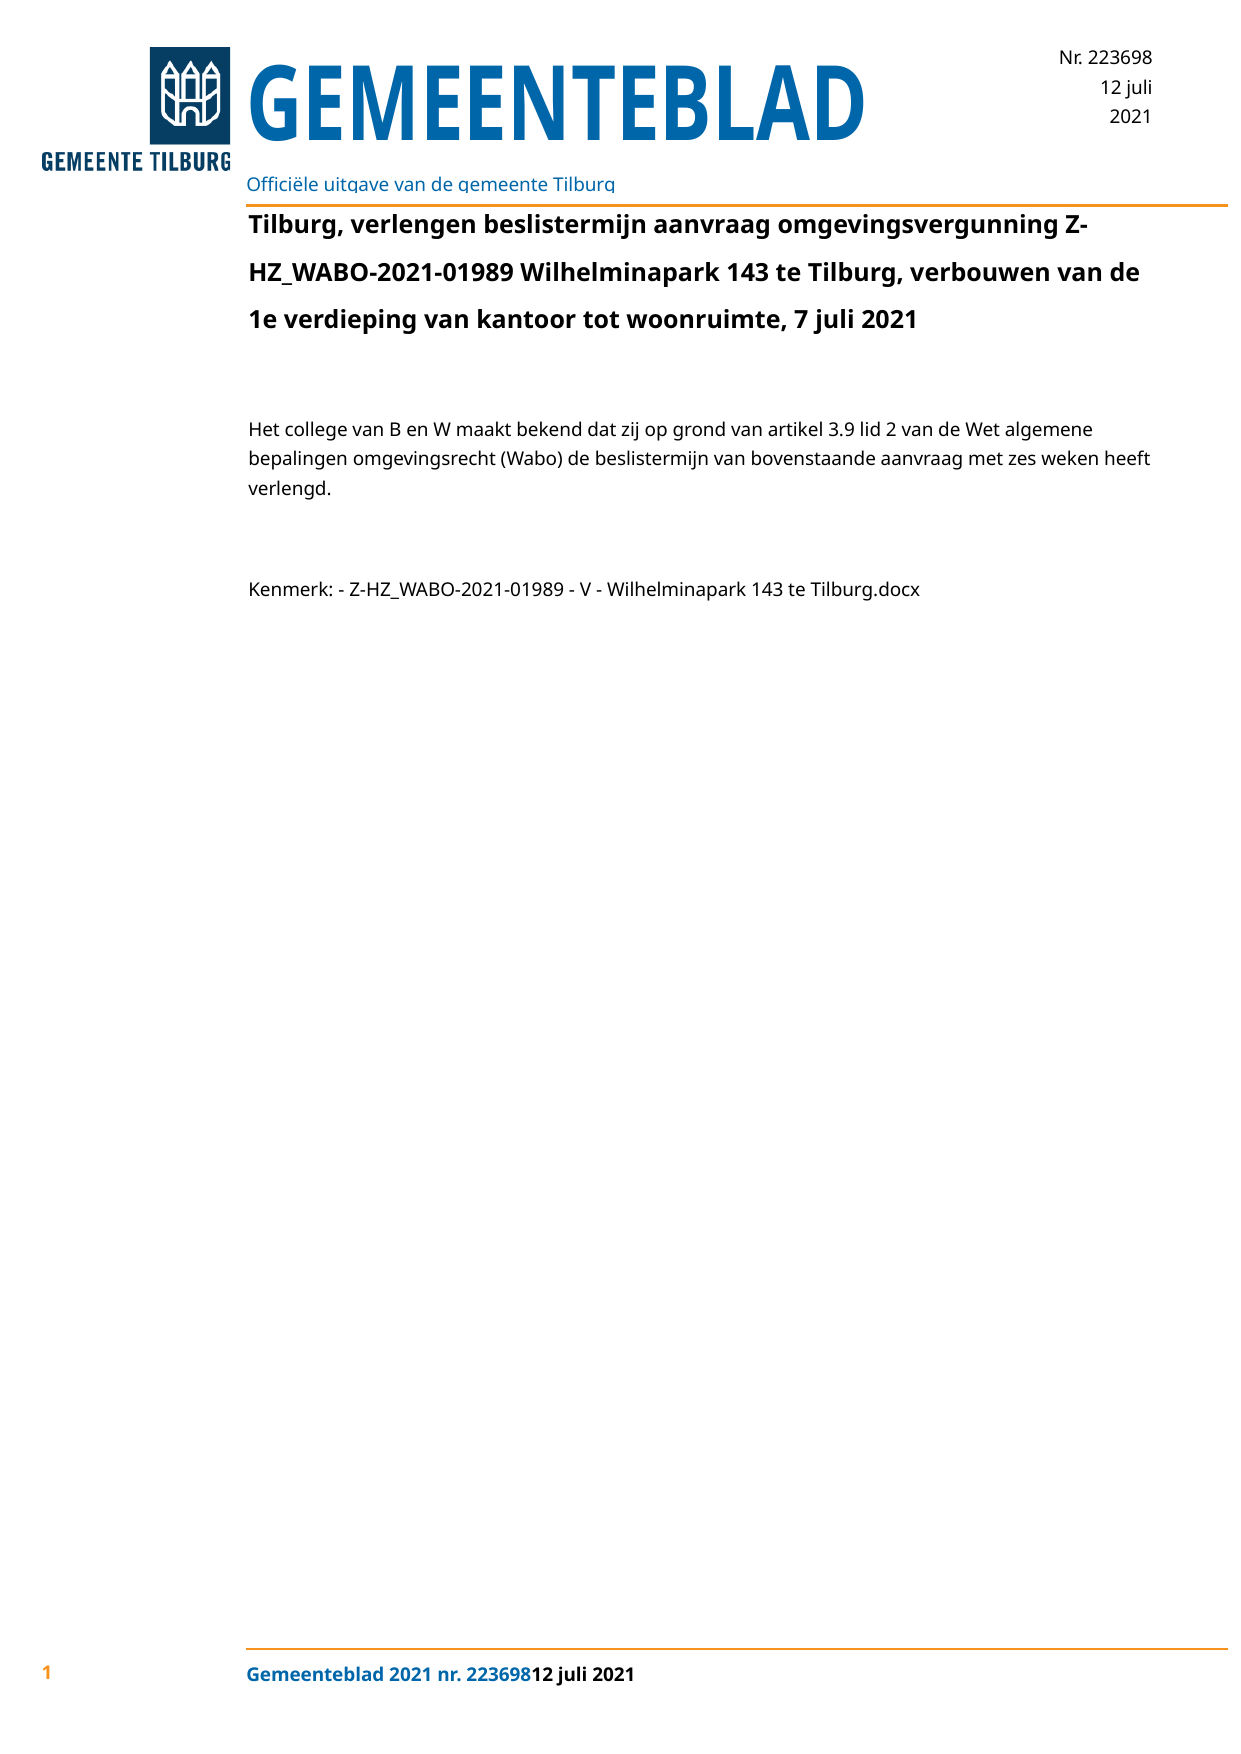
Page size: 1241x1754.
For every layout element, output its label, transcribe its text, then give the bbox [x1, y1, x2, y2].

text Tilburg, verlengen beslistermijn aanvraag omgevingsvergunning Z-HZ_WABO-2021-01989 Wilhelminapark 143 te Tilburg, verbouwen van de 1e verdieping van kantoor tot woonruimte, 7 juli 2021 [248, 207, 1152, 336]
text Kenmerk: - Z-HZ_WABO-2021-01989 - V - Wilhelminapark 143 te Tilburg.docx [248, 576, 1152, 602]
picture [41, 47, 231, 172]
text Het college van B en W maakt bekend dat zij op grond van artikel 3.9 lid 2 van de Wet algemene bepalingen omgevingsrecht (Wabo) de beslistermijn van bovenstaande aanvraag met zes weken heeft verlengd. [248, 416, 1152, 501]
